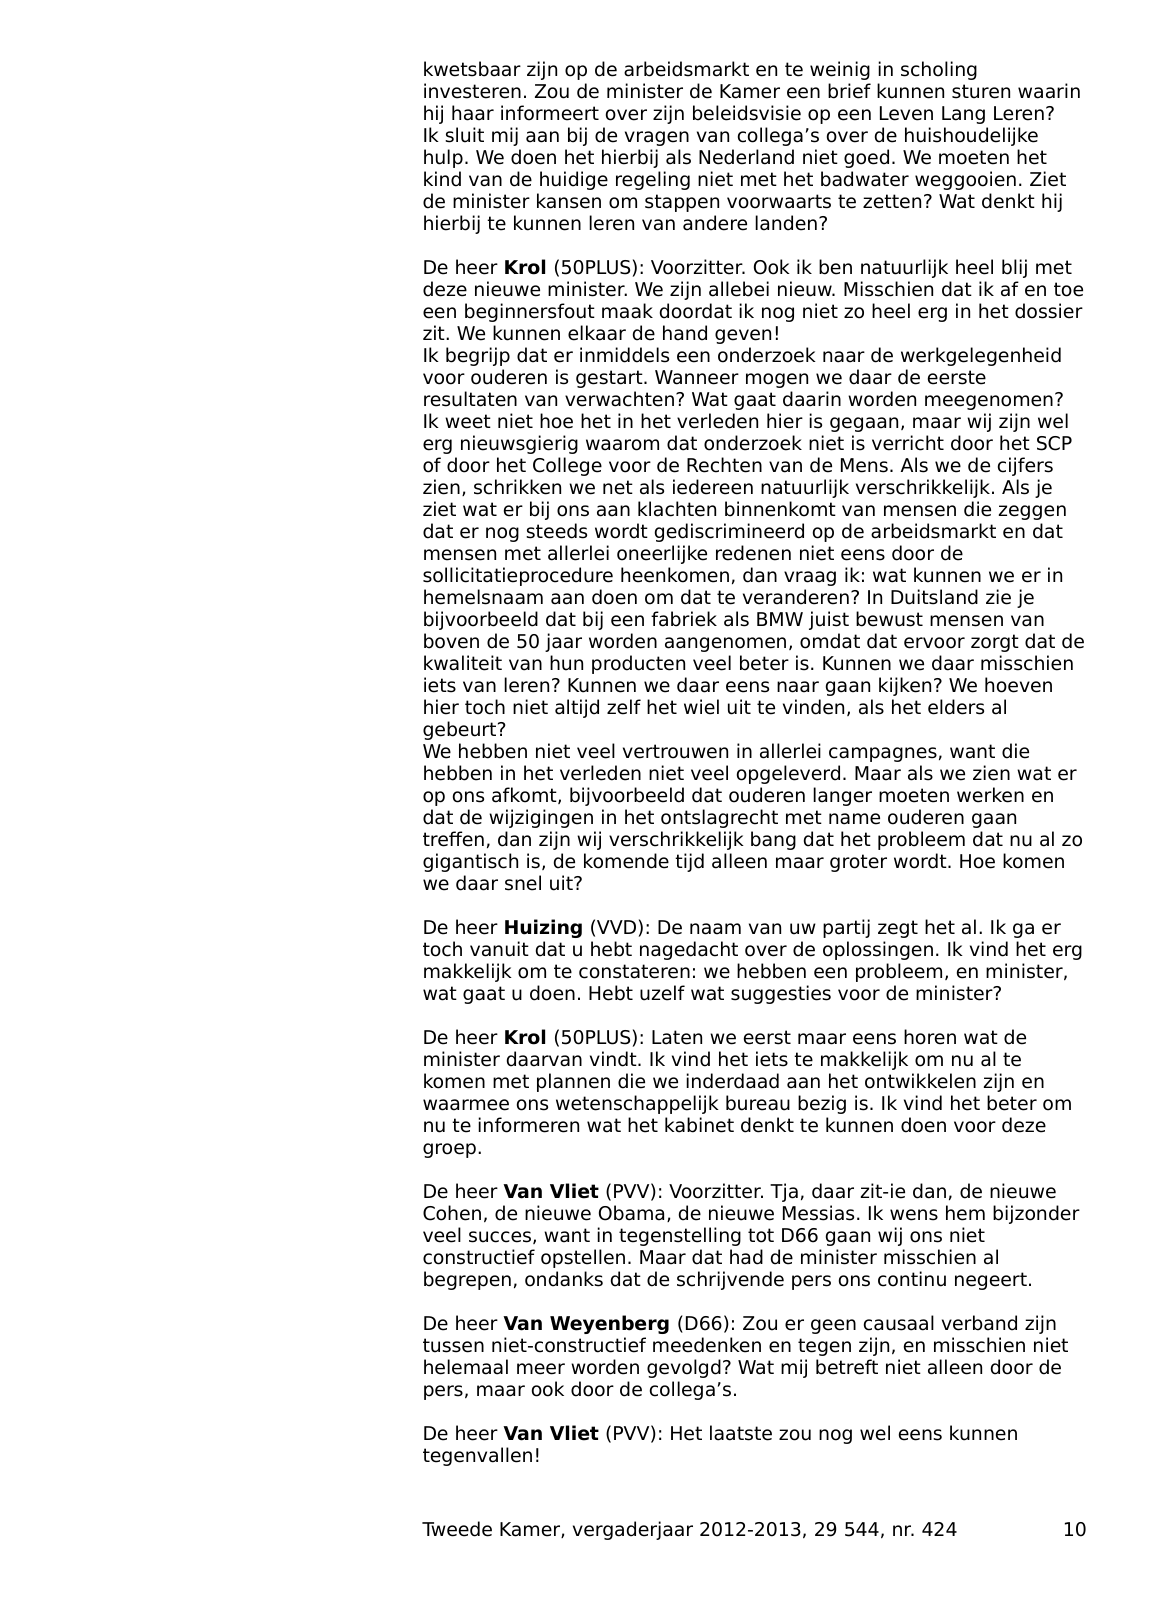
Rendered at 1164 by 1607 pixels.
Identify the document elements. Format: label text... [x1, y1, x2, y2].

text Ik begrijp dat er inmiddels een onderzoek naar de werkgelegenheid voor ouderen is gestart. Wanneer mogen we daar de eerste resultaten van verwachten? Wat gaat daarin worden meegenomen? Ik weet niet hoe het in het verleden hier is gegaan, maar wij zijn wel erg nieuwsgierig waarom dat onderzoek niet is verricht door het SCP of door het College voor de Rechten van de Mens. Als we de cijfers zien, schrikken we net als iedereen natuurlijk verschrikkelijk. Als je ziet wat er bij ons aan klachten binnenkomt van mensen die zeggen dat er nog steeds wordt gediscrimineerd op de arbeidsmarkt en dat mensen met allerlei oneerlijke redenen niet eens door de sollicitatieprocedure heenkomen, dan vraag ik: wat kunnen we er in hemelsnaam aan doen om dat te veranderen? In Duitsland zie je bijvoorbeeld dat bij een fabriek als BMW juist bewust mensen van boven de 50 jaar worden aangenomen, omdat dat ervoor zorgt dat de kwaliteit van hun producten veel beter is. Kunnen we daar misschien iets van leren? Kunnen we daar eens naar gaan kijken? We hoeven hier toch niet altijd zelf het wiel uit te vinden, als het elders al gebeurt? [422, 345, 1087, 741]
text De heer Huizing (VVD): De naam van uw partij zegt het al. Ik ga er toch vanuit dat u hebt nagedacht over de oplossingen. Ik vind het erg makkelijk om te constateren: we hebben een probleem, en minister, wat gaat u doen. Hebt uzelf wat suggesties voor de minister? [422, 917, 1087, 1004]
text De heer Krol (50PLUS): Laten we eerst maar eens horen wat de minister daarvan vindt. Ik vind het iets te makkelijk om nu al te komen met plannen die we inderdaad aan het ontwikkelen zijn en waarmee ons wetenschappelijk bureau bezig is. Ik vind het beter om nu te informeren wat het kabinet denkt te kunnen doen voor deze groep. [422, 1027, 1087, 1159]
text De heer Van Weyenberg (D66): Zou er geen causaal verband zijn tussen niet-constructief meedenken en tegen zijn, en misschien niet helemaal meer worden gevolgd? Wat mij betreft niet alleen door de pers, maar ook door de collega’s. [422, 1313, 1087, 1401]
text Ik sluit mij aan bij de vragen van collega’s over de huishoudelijke hulp. We doen het hierbij als Nederland niet goed. We moeten het kind van de huidige regeling niet met het badwater weggooien. Ziet de minister kansen om stappen voorwaarts te zetten? Wat denkt hij hierbij te kunnen leren van andere landen? [422, 125, 1087, 235]
text kwetsbaar zijn op de arbeidsmarkt en te weinig in scholing investeren. Zou de minister de Kamer een brief kunnen sturen waarin hij haar informeert over zijn beleidsvisie op een Leven Lang Leren? [422, 59, 1087, 125]
text De heer Van Vliet (PVV): Voorzitter. Tja, daar zit-ie dan, de nieuwe Cohen, de nieuwe Obama, de nieuwe Messias. Ik wens hem bijzonder veel succes, want in tegenstelling tot D66 gaan wij ons niet constructief opstellen. Maar dat had de minister misschien al begrepen, ondanks dat de schrijvende pers ons continu negeert. [422, 1181, 1087, 1291]
text De heer Van Vliet (PVV): Het laatste zou nog wel eens kunnen tegenvallen! [422, 1423, 1087, 1467]
text De heer Krol (50PLUS): Voorzitter. Ook ik ben natuurlijk heel blij met deze nieuwe minister. We zijn allebei nieuw. Misschien dat ik af en toe een beginnersfout maak doordat ik nog niet zo heel erg in het dossier zit. We kunnen elkaar de hand geven! [422, 257, 1087, 345]
text We hebben niet veel vertrouwen in allerlei campagnes, want die hebben in het verleden niet veel opgeleverd. Maar als we zien wat er op ons afkomt, bijvoorbeeld dat ouderen langer moeten werken en dat de wijzigingen in het ontslagrecht met name ouderen gaan treffen, dan zijn wij verschrikkelijk bang dat het probleem dat nu al zo gigantisch is, de komende tijd alleen maar groter wordt. Hoe komen we daar snel uit? [422, 741, 1087, 894]
